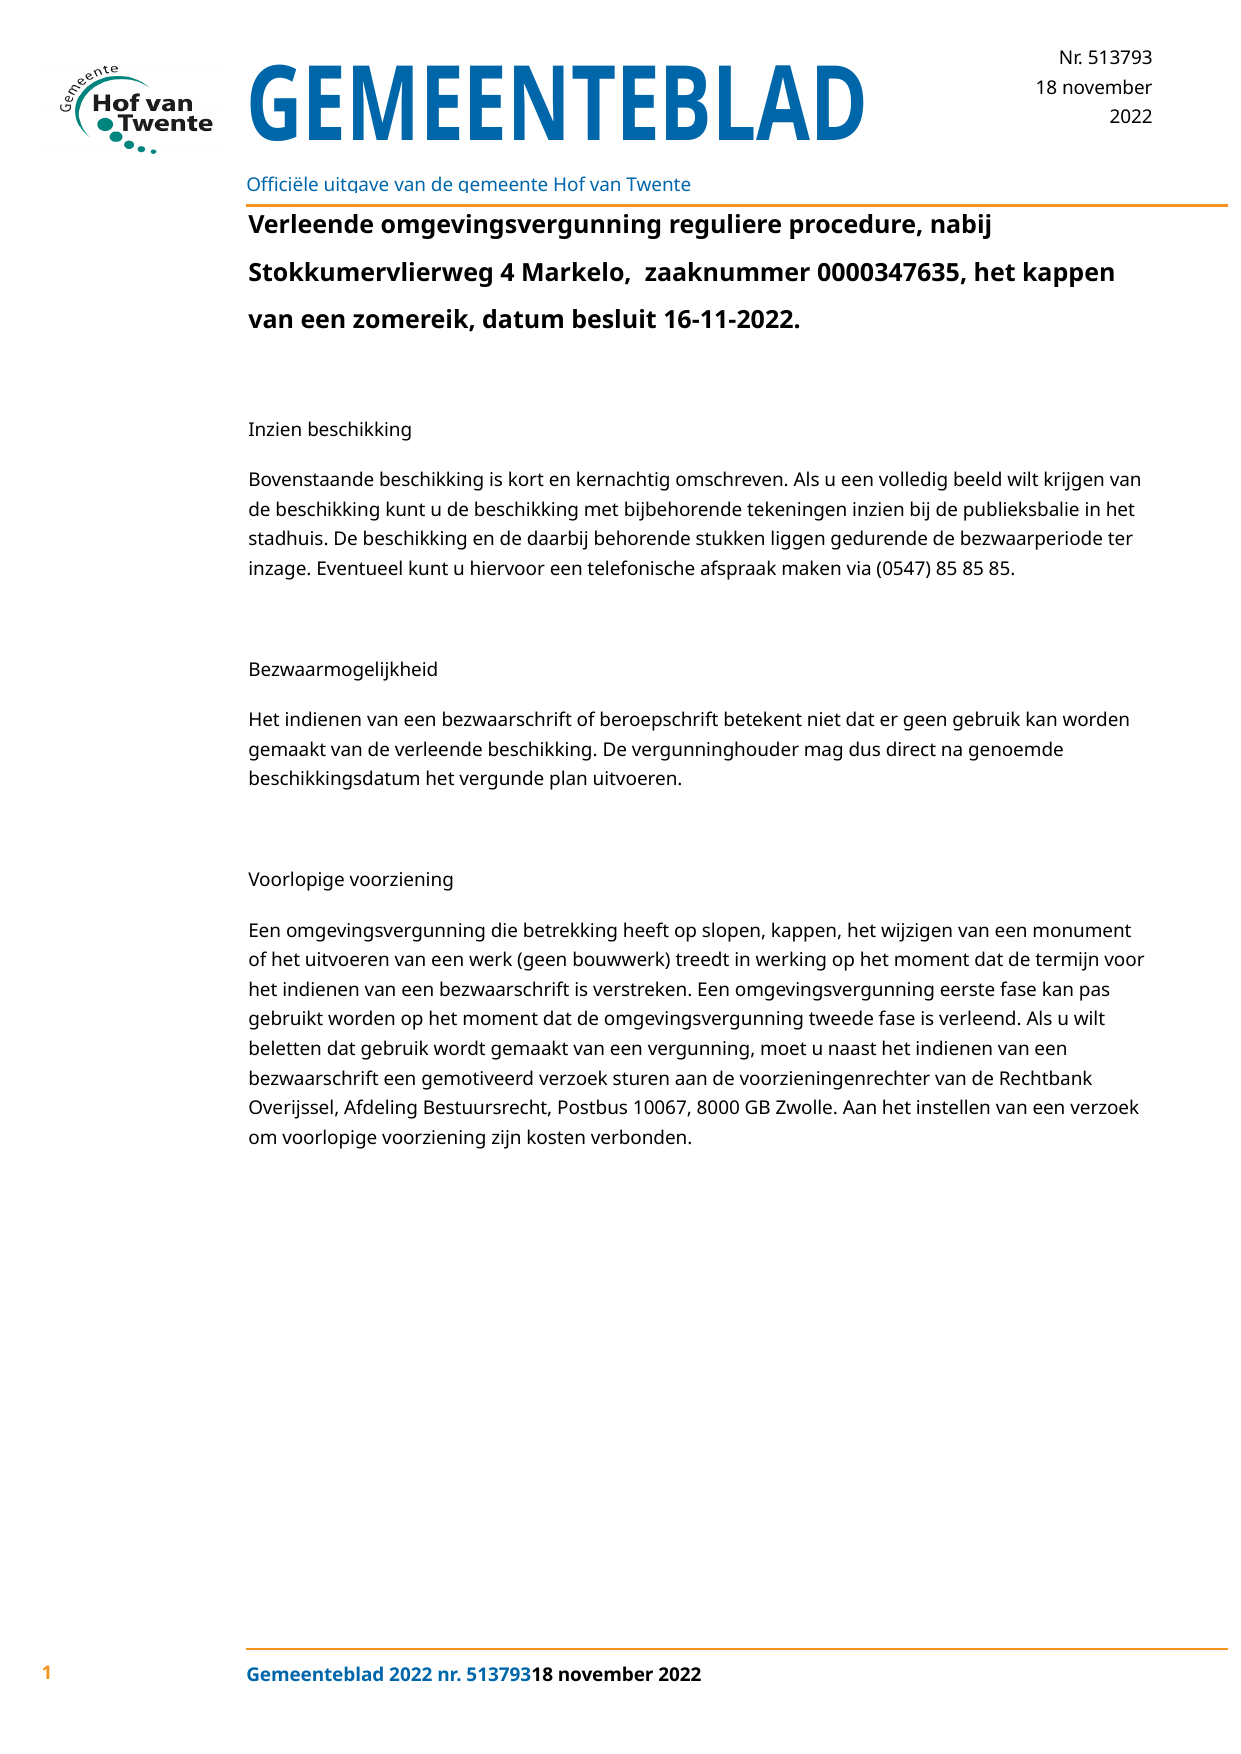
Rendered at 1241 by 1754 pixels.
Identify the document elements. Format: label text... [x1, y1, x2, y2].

text Voorlopige voorziening [248, 866, 1152, 892]
picture [41, 47, 231, 172]
text Bezwaarmogelijkheid [248, 656, 1152, 682]
text Verleende omgevingsvergunning reguliere procedure, nabij Stokkumervlierweg 4 Markelo, zaaknummer 0000347635, het kappen van een zomereik, datum besluit 16-11-2022. [248, 207, 1152, 336]
text Inzien beschikking [248, 416, 1152, 442]
text Het indienen van een bezwaarschrift of beroepschrift betekent niet dat er geen gebruik kan worden gemaakt van de verleende beschikking. De vergunninghouder mag dus direct na genoemde beschikkingsdatum het vergunde plan uitvoeren. [248, 706, 1152, 791]
text Een omgevingsvergunning die betrekking heeft op slopen, kappen, het wijzigen van een monument of het uitvoeren van een werk (geen bouwwerk) treedt in werking op het moment dat de termijn voor het indienen van een bezwaarschrift is verstreken. Een omgevingsvergunning eerste fase kan pas gebruikt worden op het moment dat de omgevingsvergunning tweede fase is verleend. Als u wilt beletten dat gebruik wordt gemaakt van een vergunning, moet u naast het indienen van een bezwaarschrift een gemotiveerd verzoek sturen aan de voorzieningenrechter van de Rechtbank Overijssel, Afdeling Bestuursrecht, Postbus 10067, 8000 GB Zwolle. Aan het instellen van een verzoek om voorlopige voorziening zijn kosten verbonden. [248, 917, 1152, 1149]
text Bovenstaande beschikking is kort en kernachtig omschreven. Als u een volledig beeld wilt krijgen van de beschikking kunt u de beschikking met bijbehorende tekeningen inzien bij de publieksbalie in het stadhuis. De beschikking en de daarbij behorende stukken liggen gedurende de bezwaarperiode ter inzage. Eventueel kunt u hiervoor een telefonische afspraak maken via (0547) 85 85 85. [248, 466, 1152, 581]
